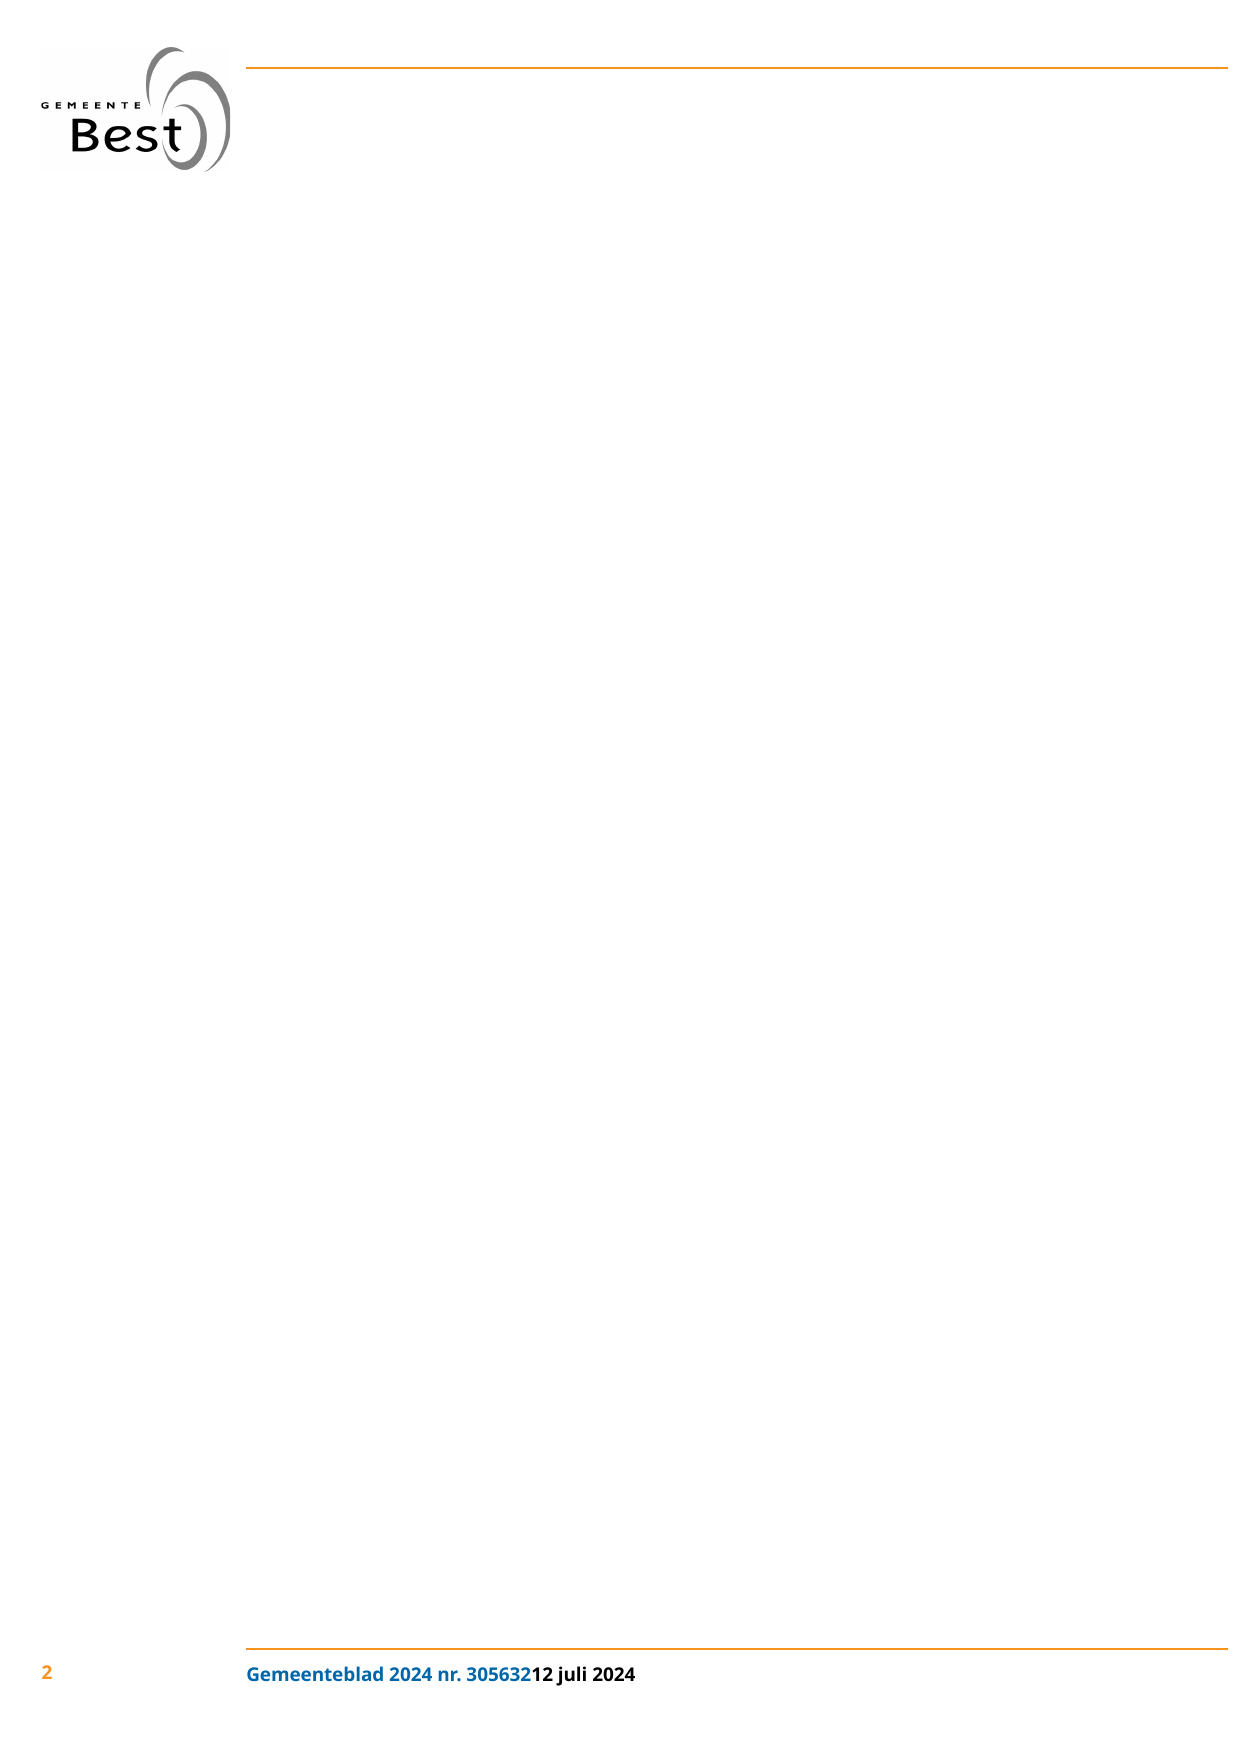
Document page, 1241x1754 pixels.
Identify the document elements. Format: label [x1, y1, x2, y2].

picture [41, 47, 231, 172]
